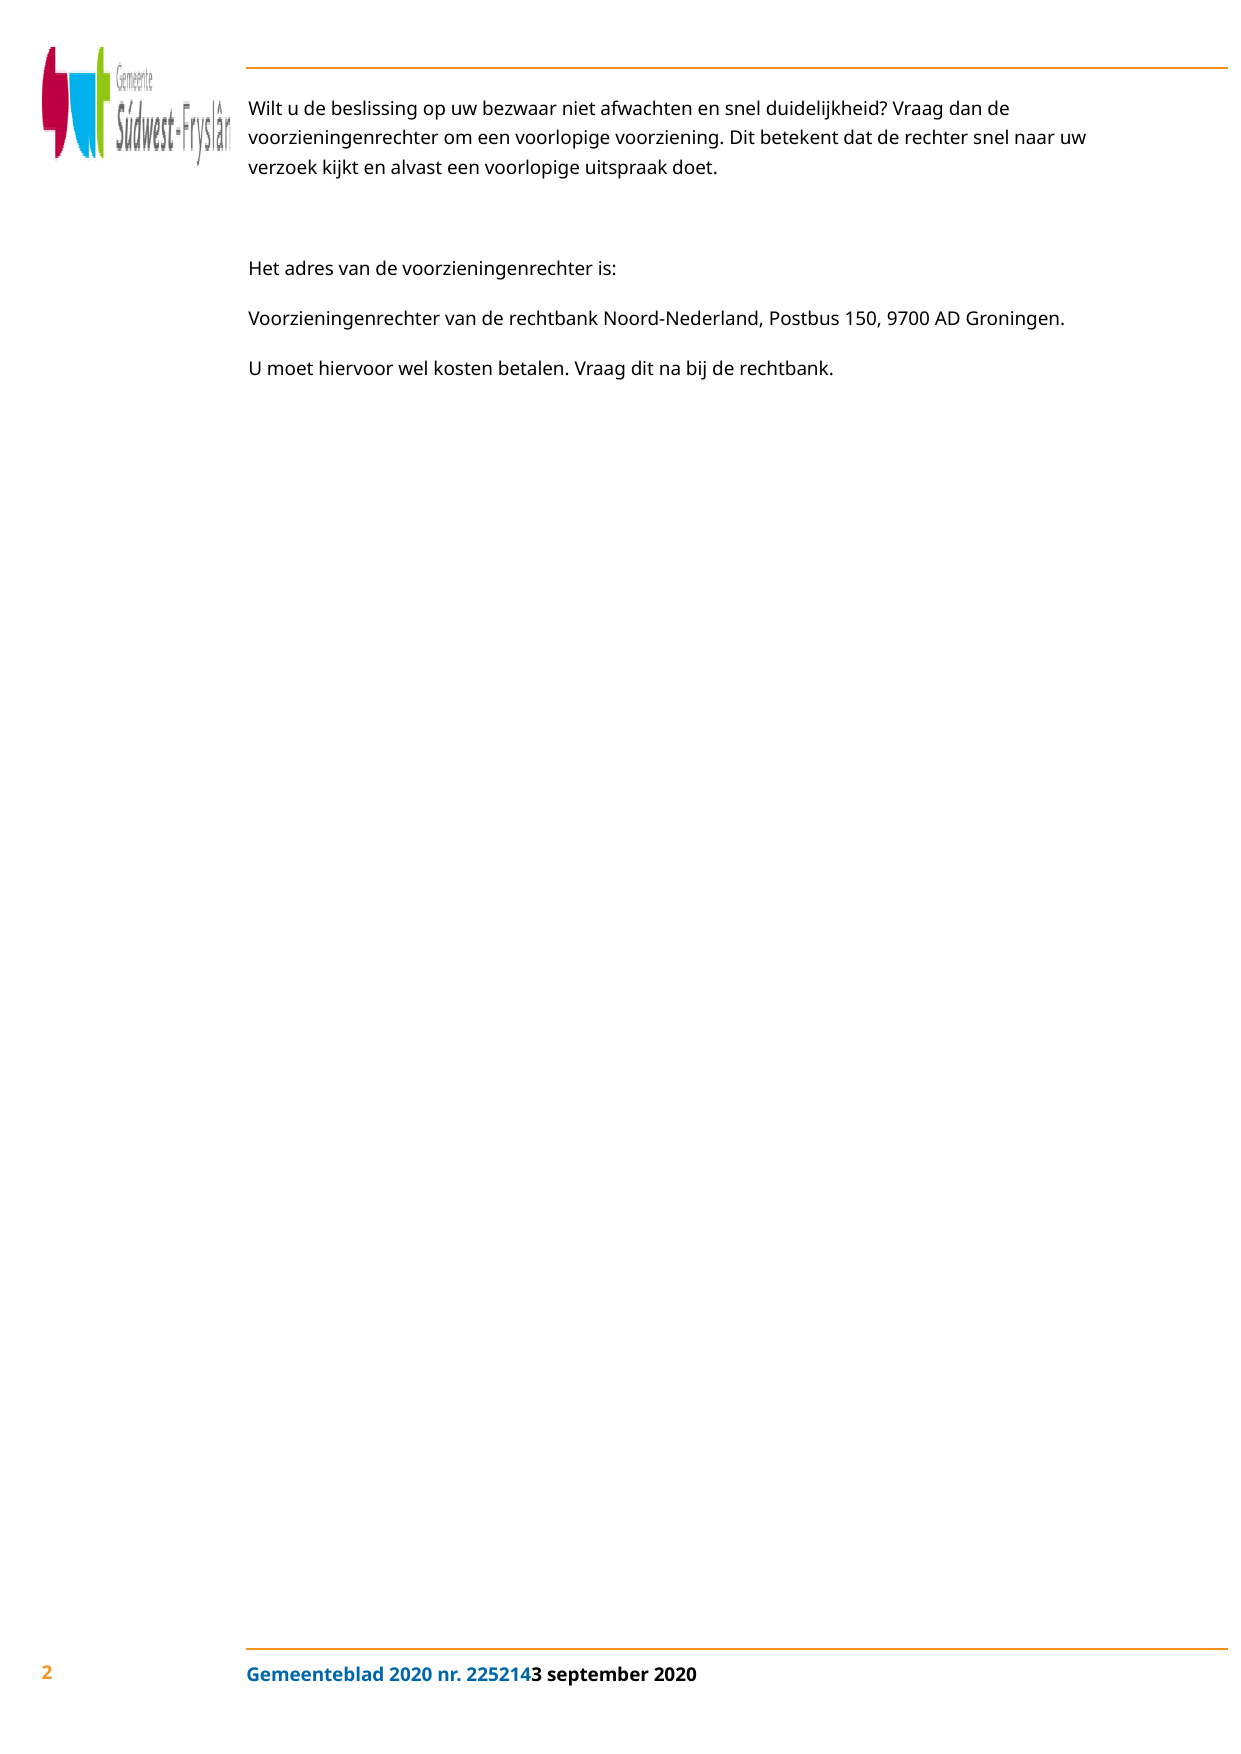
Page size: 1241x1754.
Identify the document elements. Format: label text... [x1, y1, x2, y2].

text Het adres van de voorzieningenrechter is: [248, 255, 1152, 281]
text Voorzieningenrechter van de rechtbank Noord-Nederland, Postbus 150, 9700 AD Groningen. [248, 305, 1152, 331]
picture [41, 47, 231, 172]
text Wilt u de beslissing op uw bezwaar niet afwachten en snel duidelijkheid? Vraag dan de voorzieningenrechter om een voorlopige voorziening. Dit betekent dat de rechter snel naar uw verzoek kijkt en alvast een voorlopige uitspraak doet. [248, 95, 1152, 180]
text U moet hiervoor wel kosten betalen. Vraag dit na bij de rechtbank. [248, 356, 1152, 381]
